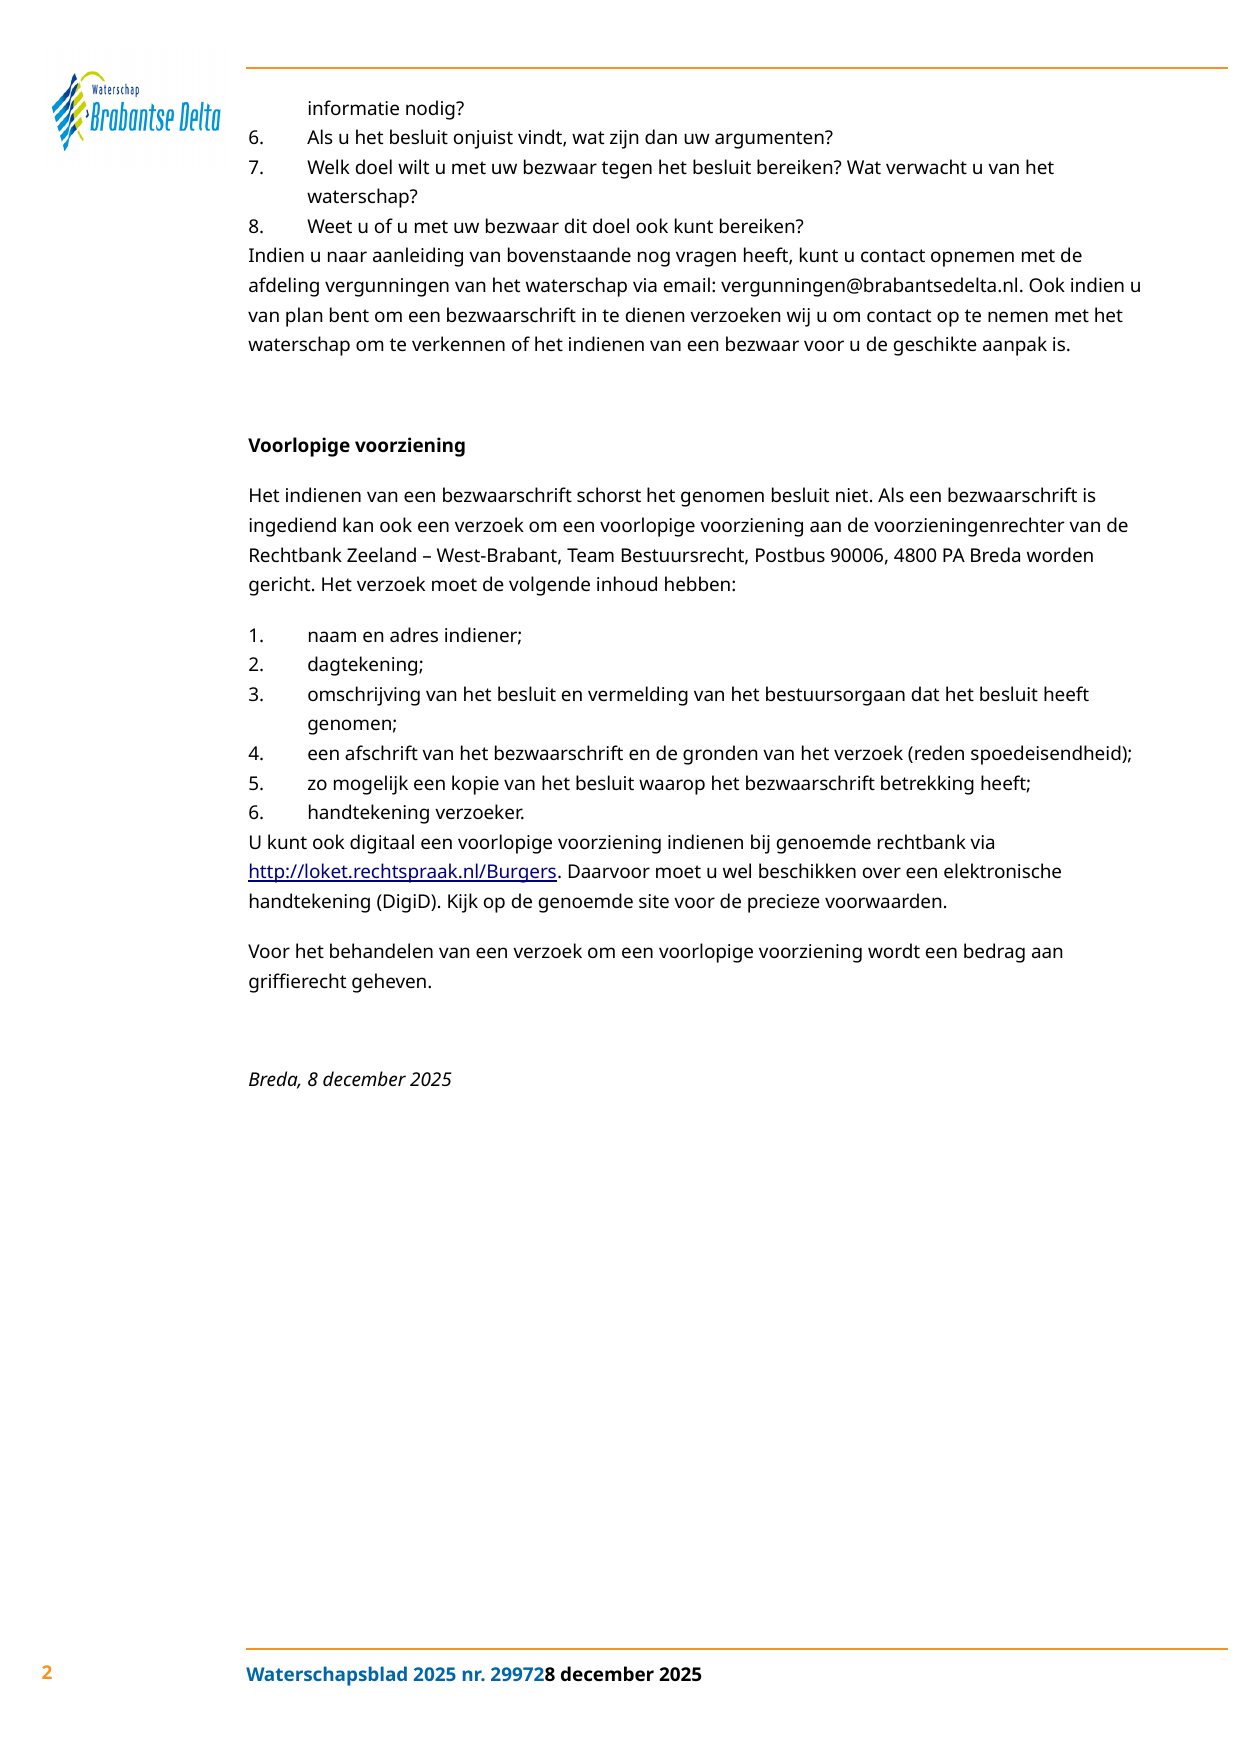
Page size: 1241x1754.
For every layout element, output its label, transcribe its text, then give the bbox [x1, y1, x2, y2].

list Als u het besluit onjuist vindt, wat zijn dan uw argumenten? [248, 124, 1152, 150]
list naam en adres indiener; [248, 622, 1152, 648]
text Voorlopige voorziening [248, 432, 1152, 458]
text Indien u naar aanleiding van bovenstaande nog vragen heeft, kunt u contact opnemen met de afdeling vergunningen van het waterschap via email: vergunningen@brabantsedelta.nl. Ook indien u van plan bent om een bezwaarschrift in te dienen verzoeken wij u om contact op te nemen met het waterschap om te verkennen of het indienen van een bezwaar voor u de geschikte aanpak is. [248, 243, 1152, 357]
text U kunt ook digitaal een voorlopige voorziening indienen bij genoemde rechtbank via http://loket.rechtspraak.nl/Burgers. Daarvoor moet u wel beschikken over een elektronische handtekening (DigiD). Kijk op de genoemde site voor de precieze voorwaarden. [248, 829, 1152, 914]
list een afschrift van het bezwaarschrift en de gronden van het verzoek (reden spoedeisendheid); [248, 740, 1152, 766]
text Het indienen van een bezwaarschrift schorst het genomen besluit niet. Als een bezwaarschrift is ingediend kan ook een verzoek om een voorlopige voorziening aan de voorzieningenrechter van de Rechtbank Zeeland – West-Brabant, Team Bestuursrecht, Postbus 90006, 4800 PA Breda worden gericht. Het verzoek moet de volgende inhoud hebben: [248, 483, 1152, 597]
list handtekening verzoeker. [248, 799, 1152, 825]
list dagtekening; [248, 651, 1152, 677]
picture [41, 47, 231, 172]
list Welk doel wilt u met uw bezwaar tegen het besluit bereiken? Wat verwacht u van het waterschap? [248, 154, 1152, 209]
text Breda, 8 december 2025 [248, 1066, 1152, 1092]
list omschrijving van het besluit en vermelding van het bestuursorgaan dat het besluit heeft genomen; [248, 681, 1152, 736]
text Voor het behandelen van een verzoek om een voorlopige voorziening wordt een bedrag aan griffierecht geheven. [248, 938, 1152, 994]
list informatie nodig? [248, 95, 1152, 121]
list Weet u of u met uw bezwaar dit doel ook kunt bereiken? [248, 213, 1152, 239]
list zo mogelijk een kopie van het besluit waarop het bezwaarschrift betrekking heeft; [248, 770, 1152, 796]
